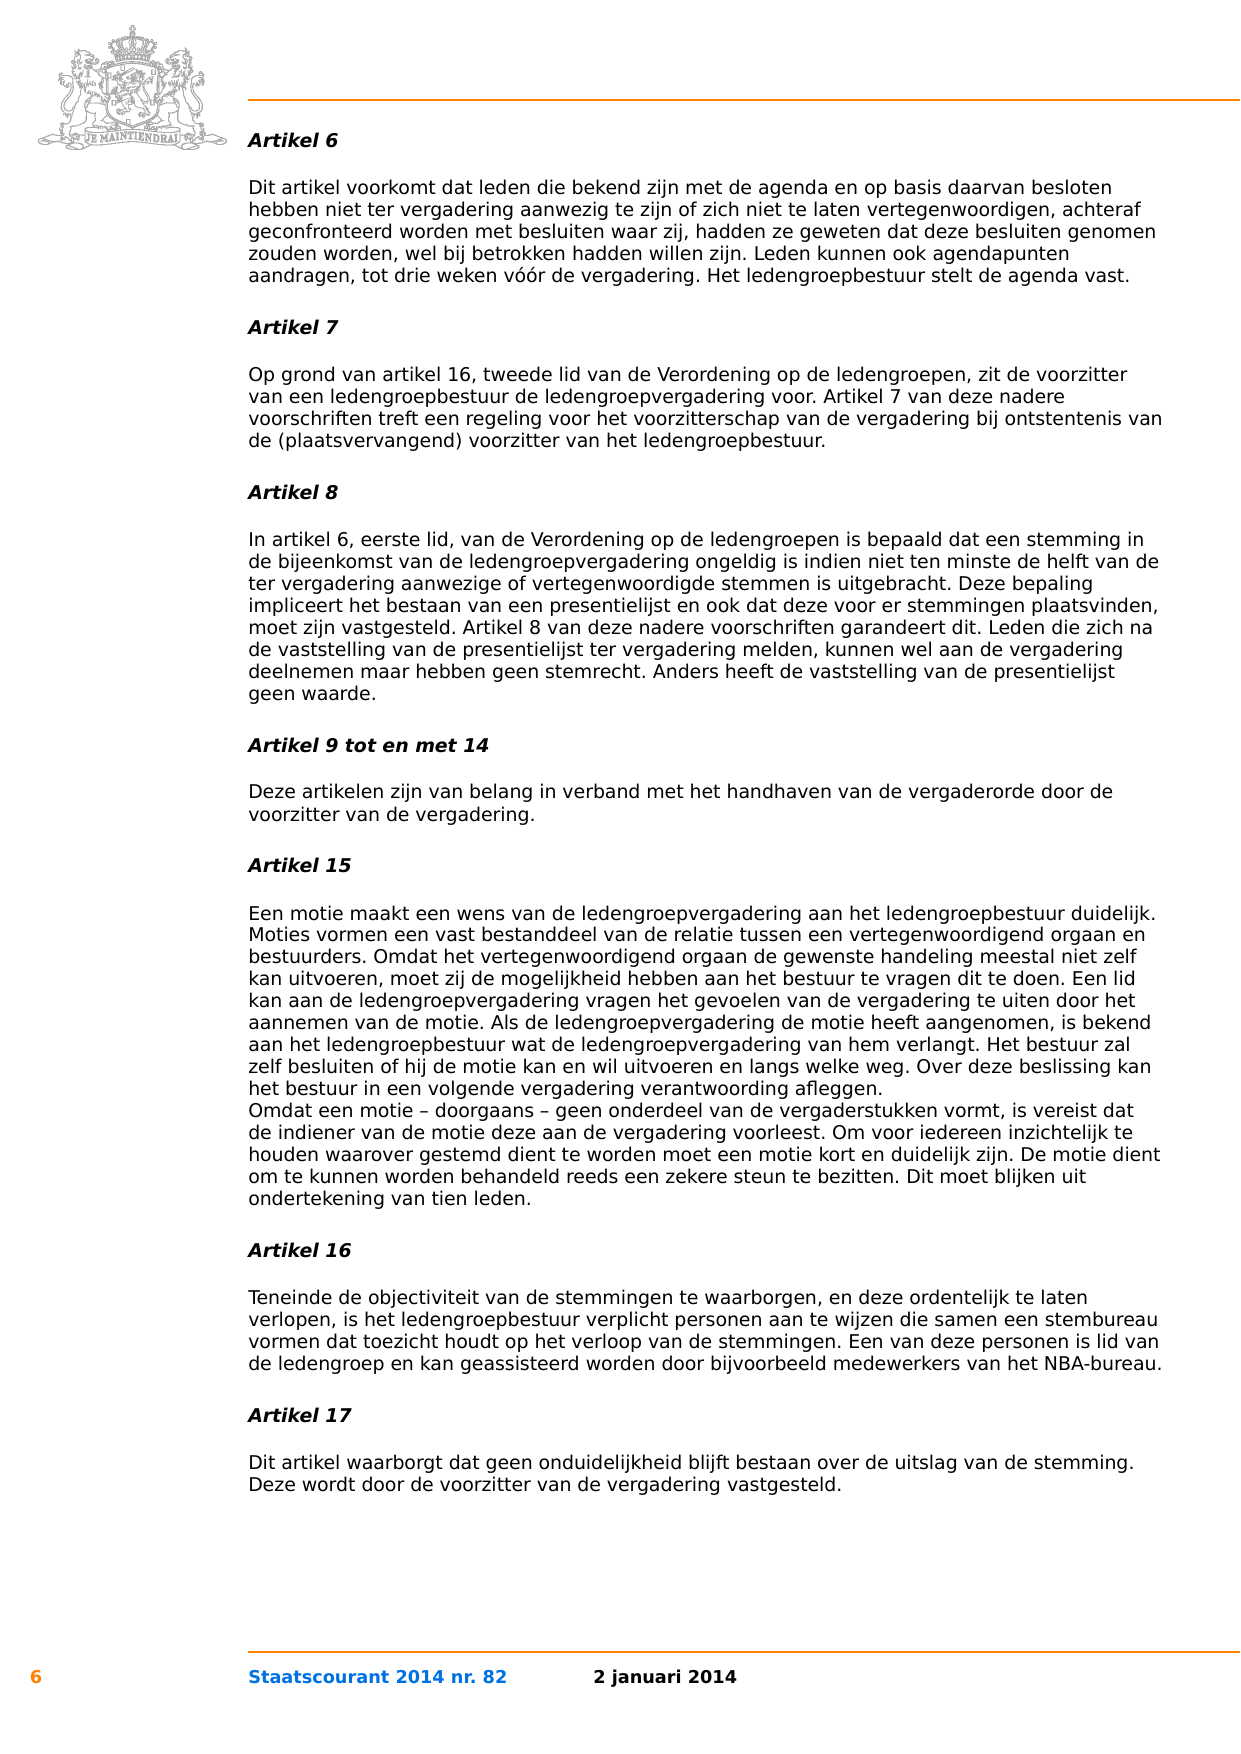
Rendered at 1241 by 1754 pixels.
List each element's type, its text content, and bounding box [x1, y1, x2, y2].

subtitle Artikel 17 [248, 1405, 1163, 1427]
text In artikel 6, eerste lid, van de Verordening op de ledengroepen is bepaald dat een stemming in de bijeenkomst van de ledengroepvergadering ongeldig is indien niet ten minste de helft van de ter vergadering aanwezige of vertegenwoordigde stemmen is uitgebracht. Deze bepaling impliceert het bestaan van een presentielijst en ook dat deze voor er stemmingen plaatsvinden, moet zijn vastgesteld. Artikel 8 van deze nadere voorschriften garandeert dit. Leden die zich na de vaststelling van de presentielijst ter vergadering melden, kunnen wel aan de vergadering deelnemen maar hebben geen stemrecht. Anders heeft de vaststelling van de presentielijst geen waarde. [248, 529, 1163, 704]
text Omdat een motie – doorgaans – geen onderdeel van de vergaderstukken vormt, is vereist dat de indiener van de motie deze aan de vergadering voorleest. Om voor iedereen inzichtelijk te houden waarover gestemd dient te worden moet een motie kort en duidelijk zijn. De motie dient om te kunnen worden behandeld reeds een zekere steun te bezitten. Dit moet blijken uit ondertekening van tien leden. [248, 1100, 1163, 1210]
text Dit artikel waarborgt dat geen onduidelijkheid blijft bestaan over de uitslag van de stemming. Deze wordt door de voorzitter van de vergadering vastgesteld. [248, 1452, 1163, 1496]
subtitle Artikel 15 [248, 855, 1163, 877]
subtitle Artikel 7 [248, 317, 1163, 339]
subtitle Artikel 6 [248, 130, 1163, 152]
text Teneinde de objectiviteit van de stemmingen te waarborgen, en deze ordentelijk te laten verlopen, is het ledengroepbestuur verplicht personen aan te wijzen die samen een stembureau vormen dat toezicht houdt op het verloop van de stemmingen. Een van deze personen is lid van de ledengroep en kan geassisteerd worden door bijvoorbeeld medewerkers van het NBA-bureau. [248, 1287, 1163, 1375]
text Deze artikelen zijn van belang in verband met het handhaven van de vergaderorde door de voorzitter van de vergadering. [248, 781, 1163, 825]
text Dit artikel voorkomt dat leden die bekend zijn met de agenda en op basis daarvan besloten hebben niet ter vergadering aanwezig te zijn of zich niet te laten vertegenwoordigen, achteraf geconfronteerd worden met besluiten waar zij, hadden ze geweten dat deze besluiten genomen zouden worden, wel bij betrokken hadden willen zijn. Leden kunnen ook agendapunten aandragen, tot drie weken vóór de vergadering. Het ledengroepbestuur stelt de agenda vast. [248, 177, 1163, 287]
picture [38, 25, 227, 150]
text Op grond van artikel 16, tweede lid van de Verordening op de ledengroepen, zit de voorzitter van een ledengroepbestuur de ledengroepvergadering voor. Artikel 7 van deze nadere voorschriften treft een regeling voor het voorzitterschap van de vergadering bij ontstentenis van de (plaatsvervangend) voorzitter van het ledengroepbestuur. [248, 364, 1163, 452]
subtitle Artikel 9 tot en met 14 [248, 734, 1163, 756]
subtitle Artikel 16 [248, 1240, 1163, 1262]
text Een motie maakt een wens van de ledengroepvergadering aan het ledengroepbestuur duidelijk. Moties vormen een vast bestanddeel van de relatie tussen een vertegenwoordigend orgaan en bestuurders. Omdat het vertegenwoordigend orgaan de gewenste handeling meestal niet zelf kan uitvoeren, moet zij de mogelijkheid hebben aan het bestuur te vragen dit te doen. Een lid kan aan de ledengroepvergadering vragen het gevoelen van de vergadering te uiten door het aannemen van de motie. Als de ledengroepvergadering de motie heeft aangenomen, is bekend aan het ledengroepbestuur wat de ledengroepvergadering van hem verlangt. Het bestuur zal zelf besluiten of hij de motie kan en wil uitvoeren en langs welke weg. Over deze beslissing kan het bestuur in een volgende vergadering verantwoording afleggen. [248, 902, 1163, 1100]
subtitle Artikel 8 [248, 482, 1163, 504]
